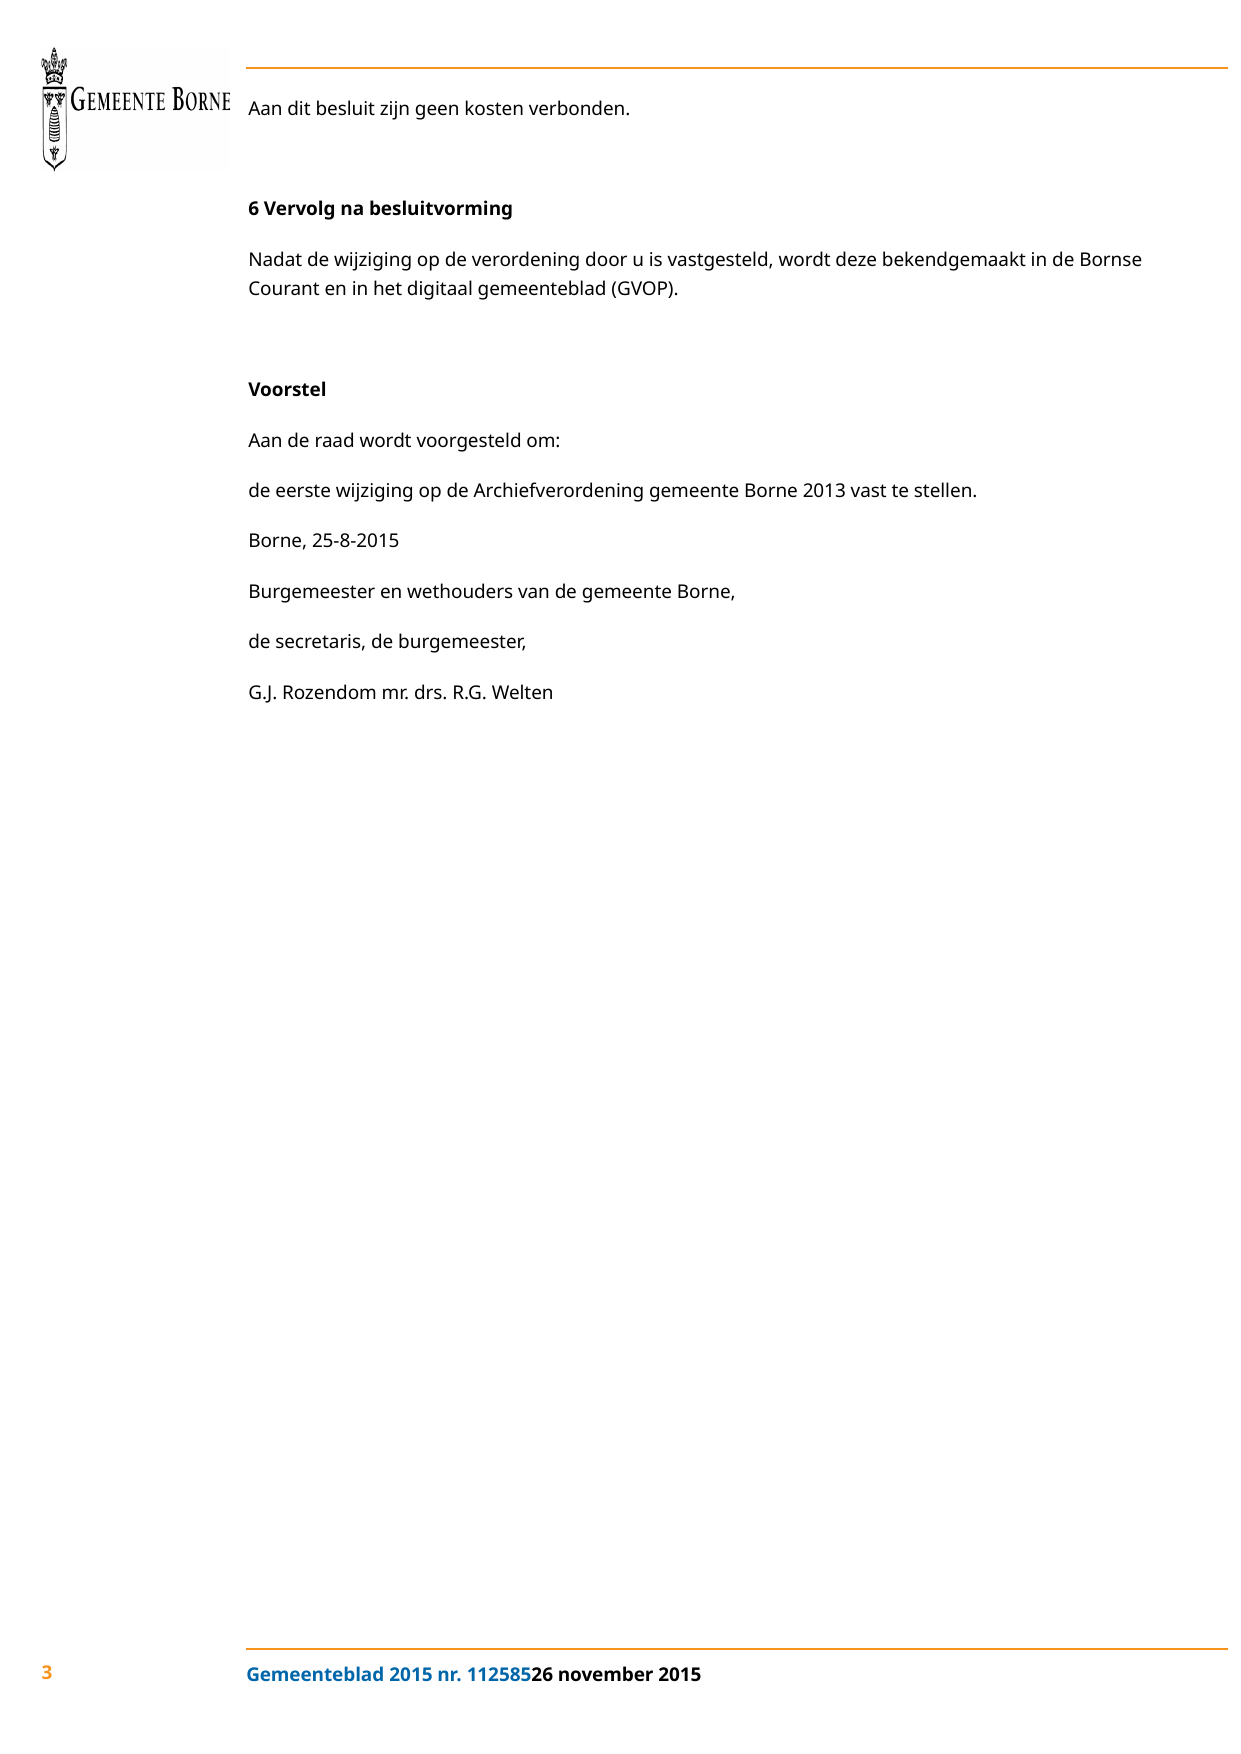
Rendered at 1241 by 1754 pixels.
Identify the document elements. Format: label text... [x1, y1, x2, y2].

text Voorstel [248, 376, 1152, 402]
text G.J. Rozendom mr. drs. R.G. Welten [248, 679, 1152, 705]
text Burgemeester en wethouders van de gemeente Borne, [248, 578, 1152, 604]
text 6 Vervolg na besluitvorming [248, 196, 1152, 221]
text Nadat de wijziging op de verordening door u is vastgesteld, wordt deze bekendgemaakt in de Bornse Courant en in het digitaal gemeenteblad (GVOP). [248, 246, 1152, 301]
text de eerste wijziging op de Archiefverordening gemeente Borne 2013 vast te stellen. [248, 477, 1152, 503]
text Aan dit besluit zijn geen kosten verbonden. [248, 95, 1152, 121]
picture [41, 47, 231, 172]
text de secretaris, de burgemeester, [248, 628, 1152, 654]
text Borne, 25-8-2015 [248, 528, 1152, 553]
text Aan de raad wordt voorgesteld om: [248, 427, 1152, 453]
